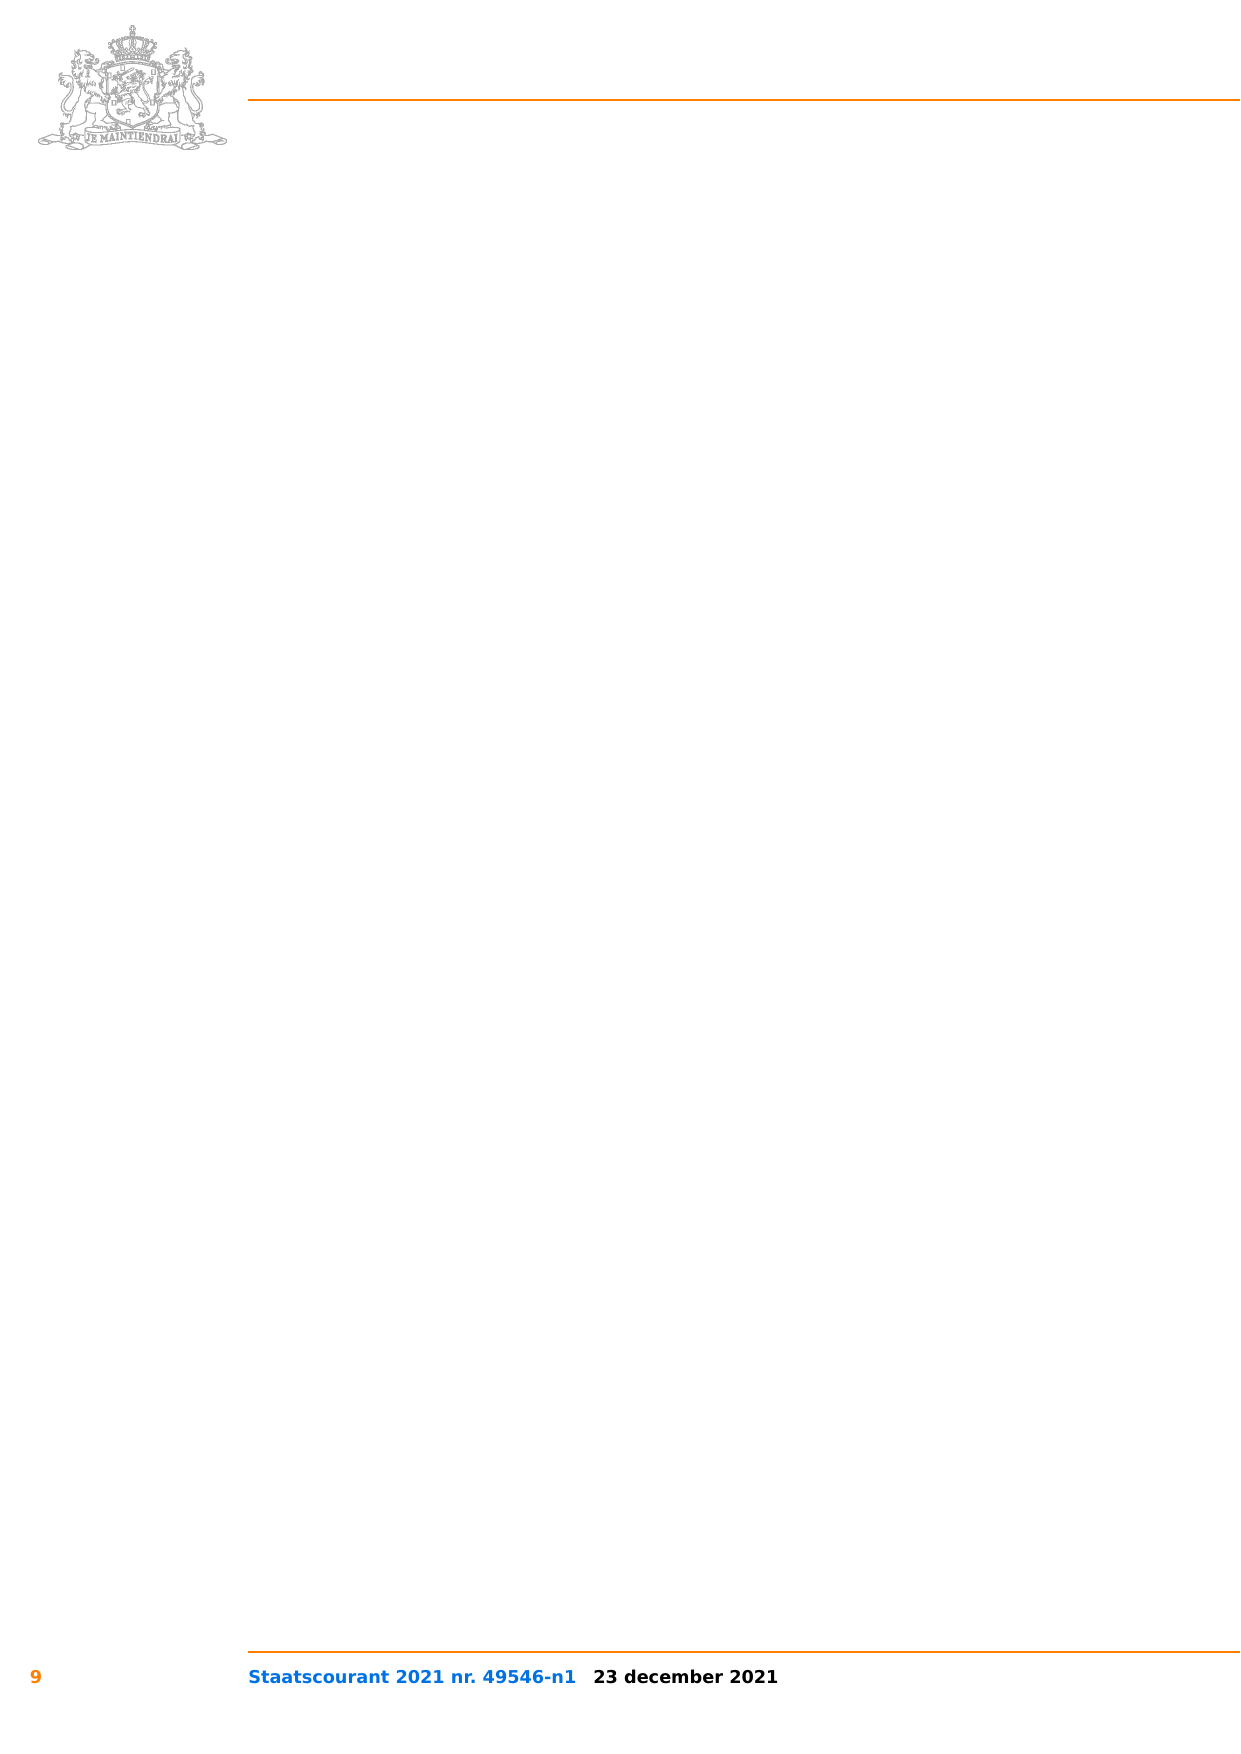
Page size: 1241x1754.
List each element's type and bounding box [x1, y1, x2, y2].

picture [38, 25, 227, 150]
